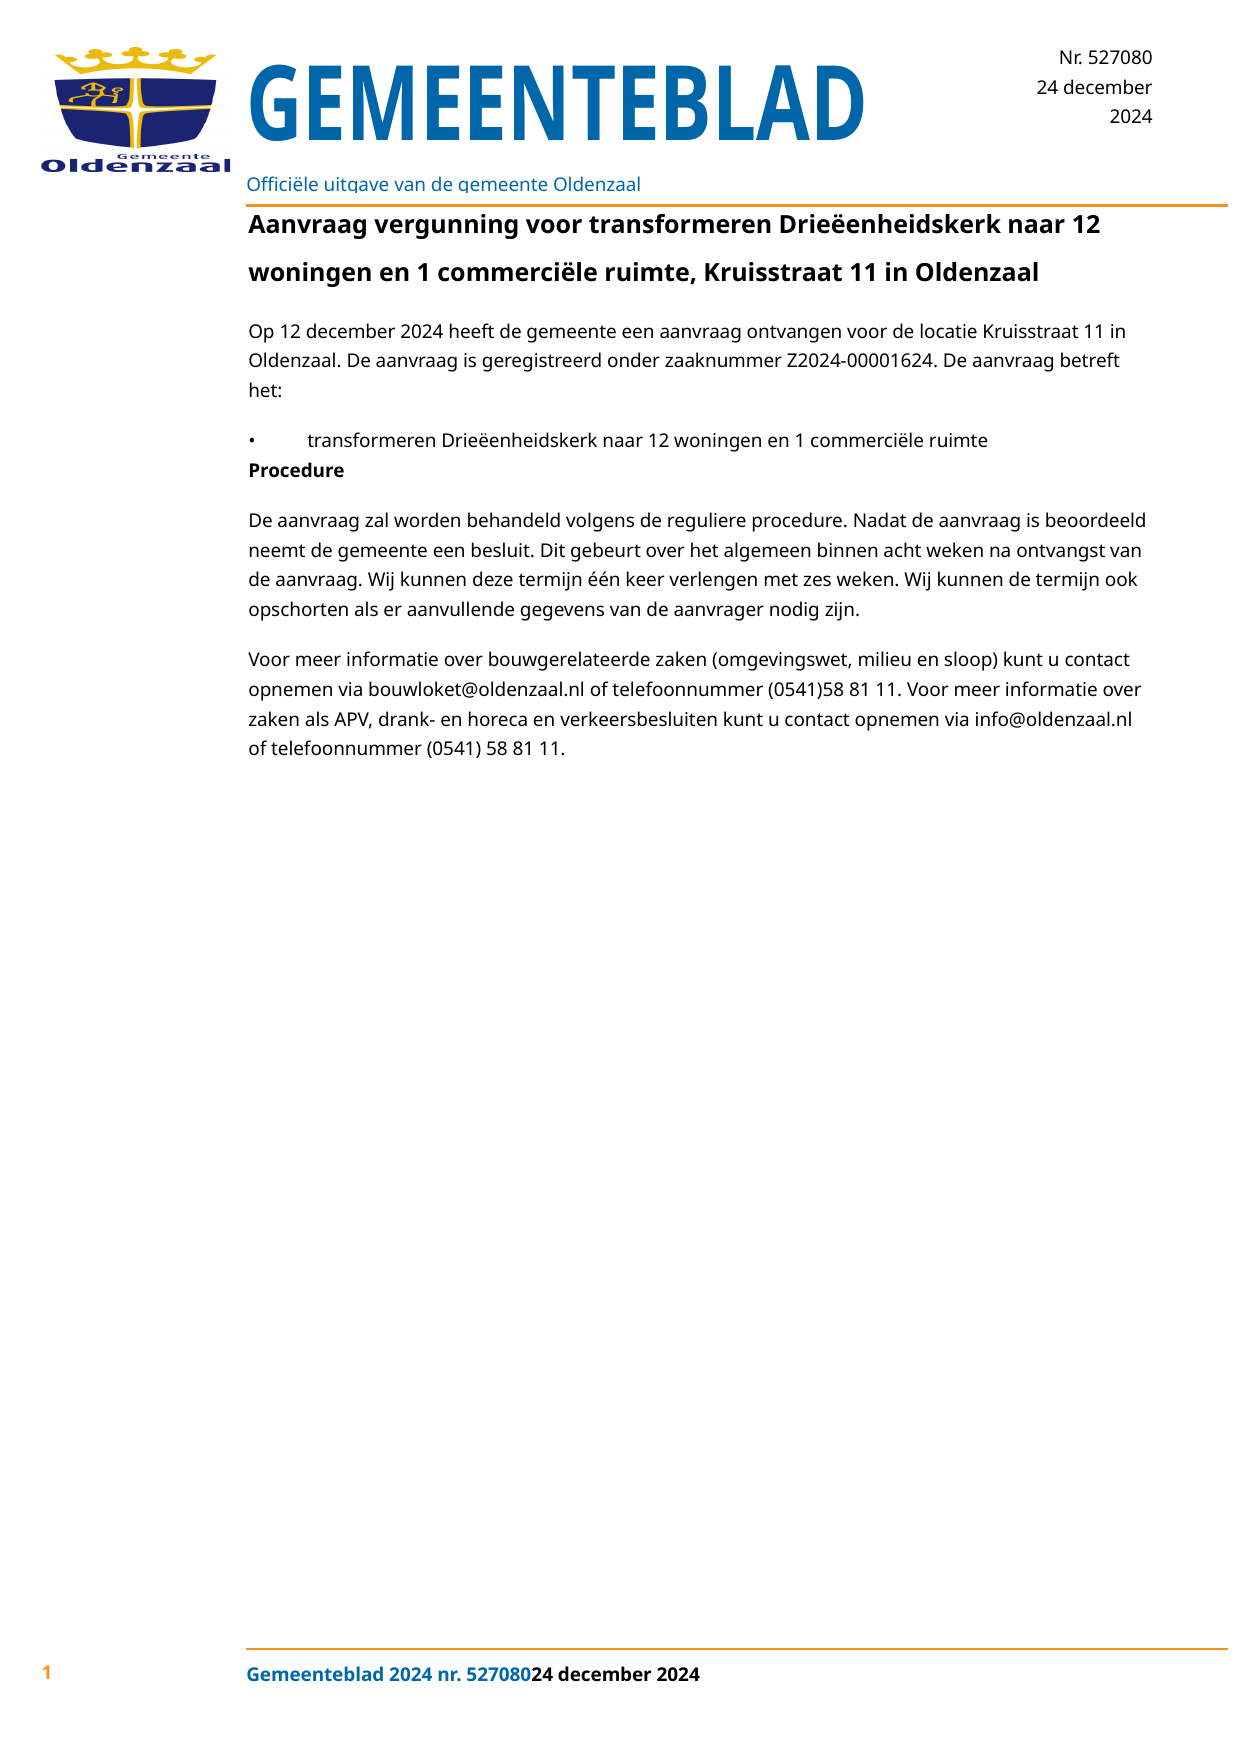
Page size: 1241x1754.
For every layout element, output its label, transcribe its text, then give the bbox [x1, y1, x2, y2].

text Voor meer informatie over bouwgerelateerde zaken (omgevingswet, milieu en sloop) kunt u contact opnemen via bouwloket@oldenzaal.nl of telefoonnummer (0541)58 81 11. Voor meer informatie over zaken als APV, drank- en horeca en verkeersbesluiten kunt u contact opnemen via info@oldenzaal.nl of telefoonnummer (0541) 58 81 11. [248, 647, 1152, 761]
text Aanvraag vergunning voor transformeren Drieëenheidskerk naar 12 woningen en 1 commerciële ruimte, Kruisstraat 11 in Oldenzaal [248, 207, 1152, 288]
picture [41, 47, 231, 172]
text De aanvraag zal worden behandeld volgens de reguliere procedure. Nadat de aanvraag is beoordeeld neemt de gemeente een besluit. Dit gebeurt over het algemeen binnen acht weken na ontvangst van de aanvraag. Wij kunnen deze termijn één keer verlengen met zes weken. Wij kunnen de termijn ook opschorten als er aanvullende gegevens van de aanvrager nodig zijn. [248, 507, 1152, 622]
text Op 12 december 2024 heeft de gemeente een aanvraag ontvangen voor de locatie Kruisstraat 11 in Oldenzaal. De aanvraag is geregistreerd onder zaaknummer Z2024-00001624. De aanvraag betreft het: [248, 318, 1152, 403]
text Procedure [248, 457, 1152, 483]
list transformeren Drieëenheidskerk naar 12 woningen en 1 commerciële ruimte [248, 427, 1152, 453]
